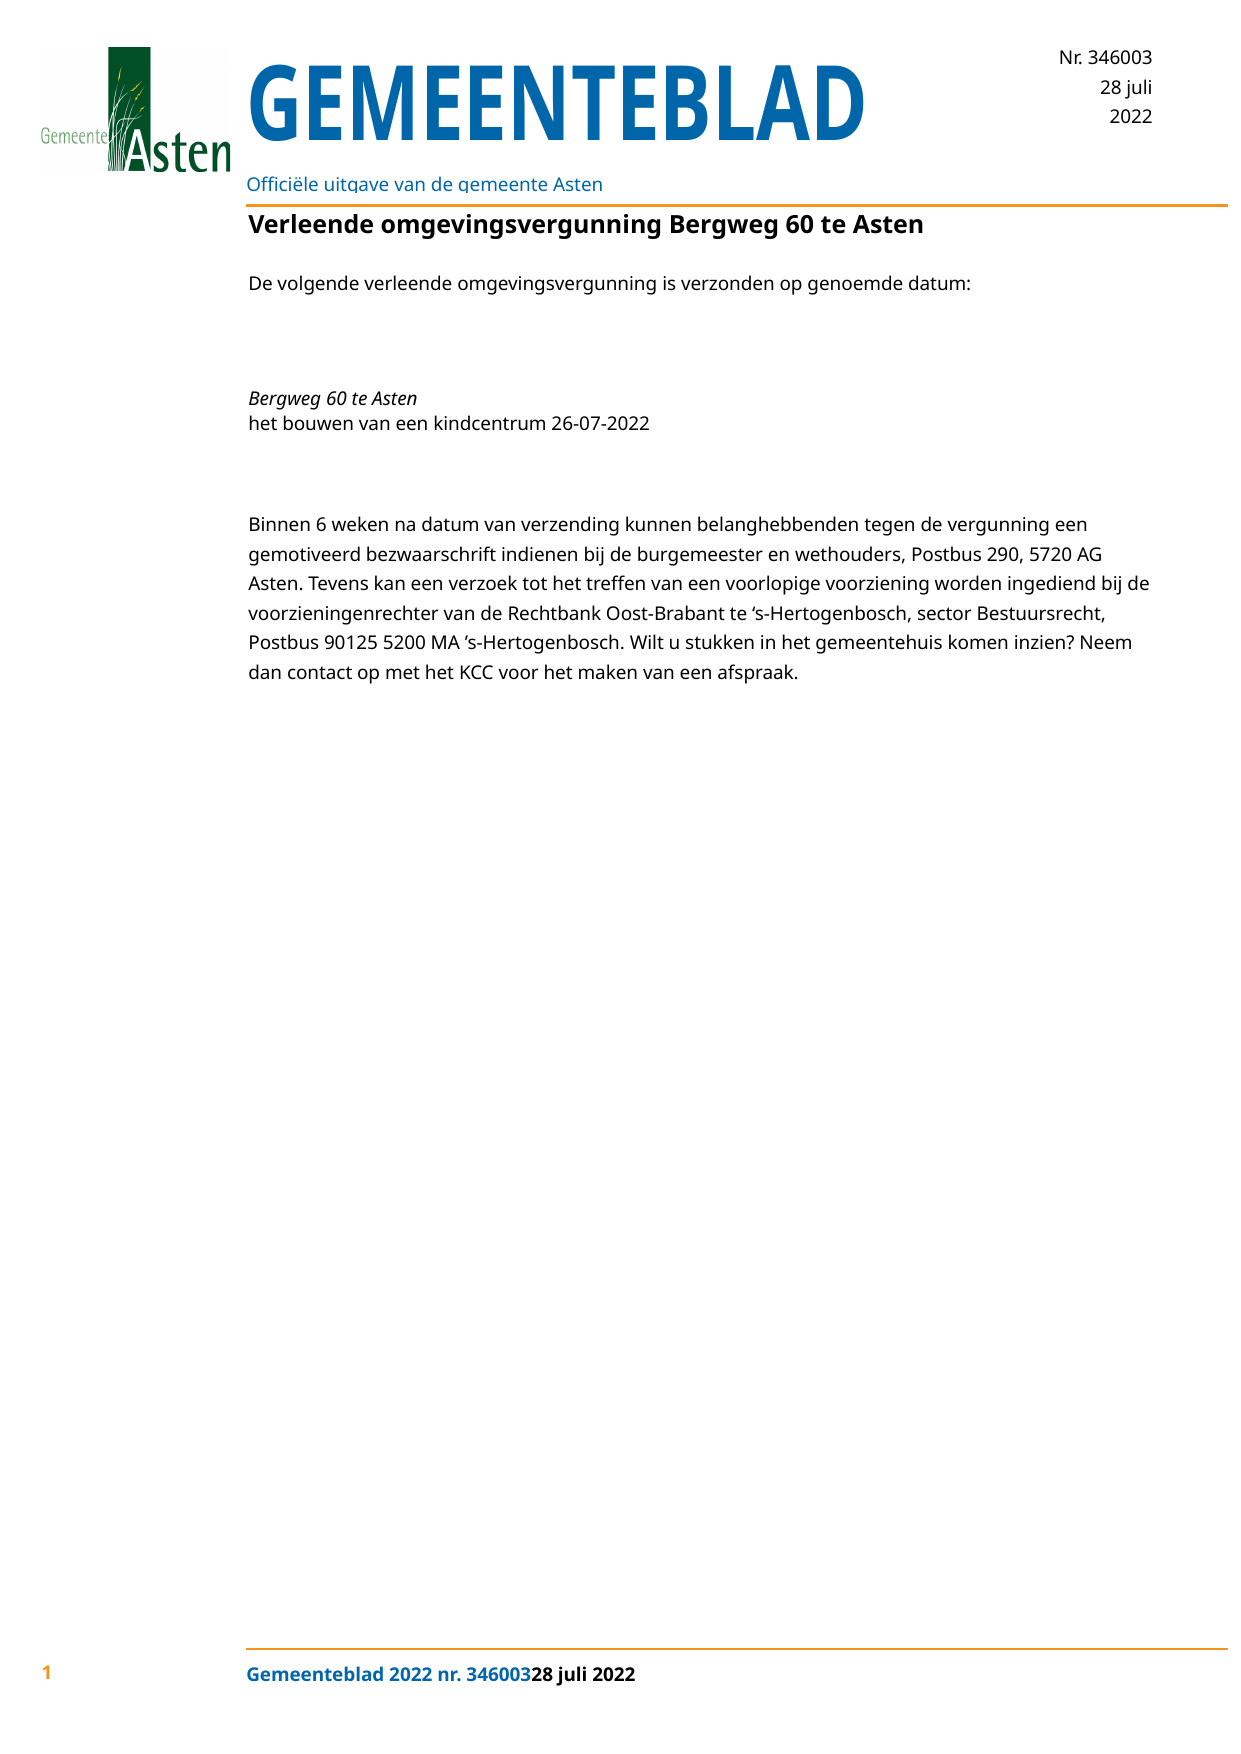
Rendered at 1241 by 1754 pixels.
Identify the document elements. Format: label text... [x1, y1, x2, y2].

text De volgende verleende omgevingsvergunning is verzonden op genoemde datum: [248, 270, 1152, 296]
picture [41, 47, 231, 172]
text het bouwen van een kindcentrum 26-07-2022 [248, 410, 1152, 436]
text Binnen 6 weken na datum van verzending kunnen belanghebbenden tegen de vergunning een gemotiveerd bezwaarschrift indienen bij de burgemeester en wethouders, Postbus 290, 5720 AG Asten. Tevens kan een verzoek tot het treffen van een voorlopige voorziening worden ingediend bij de voorzieningenrechter van de Rechtbank Oost-Brabant te ‘s-Hertogenbosch, sector Bestuursrecht, Postbus 90125 5200 MA ’s-Hertogenbosch. Wilt u stukken in het gemeentehuis komen inzien? Neem dan contact op met het KCC voor het maken van een afspraak. [248, 511, 1152, 685]
text Verleende omgevingsvergunning Bergweg 60 te Asten [248, 207, 1152, 241]
text Bergweg 60 te Asten [248, 385, 1152, 410]
